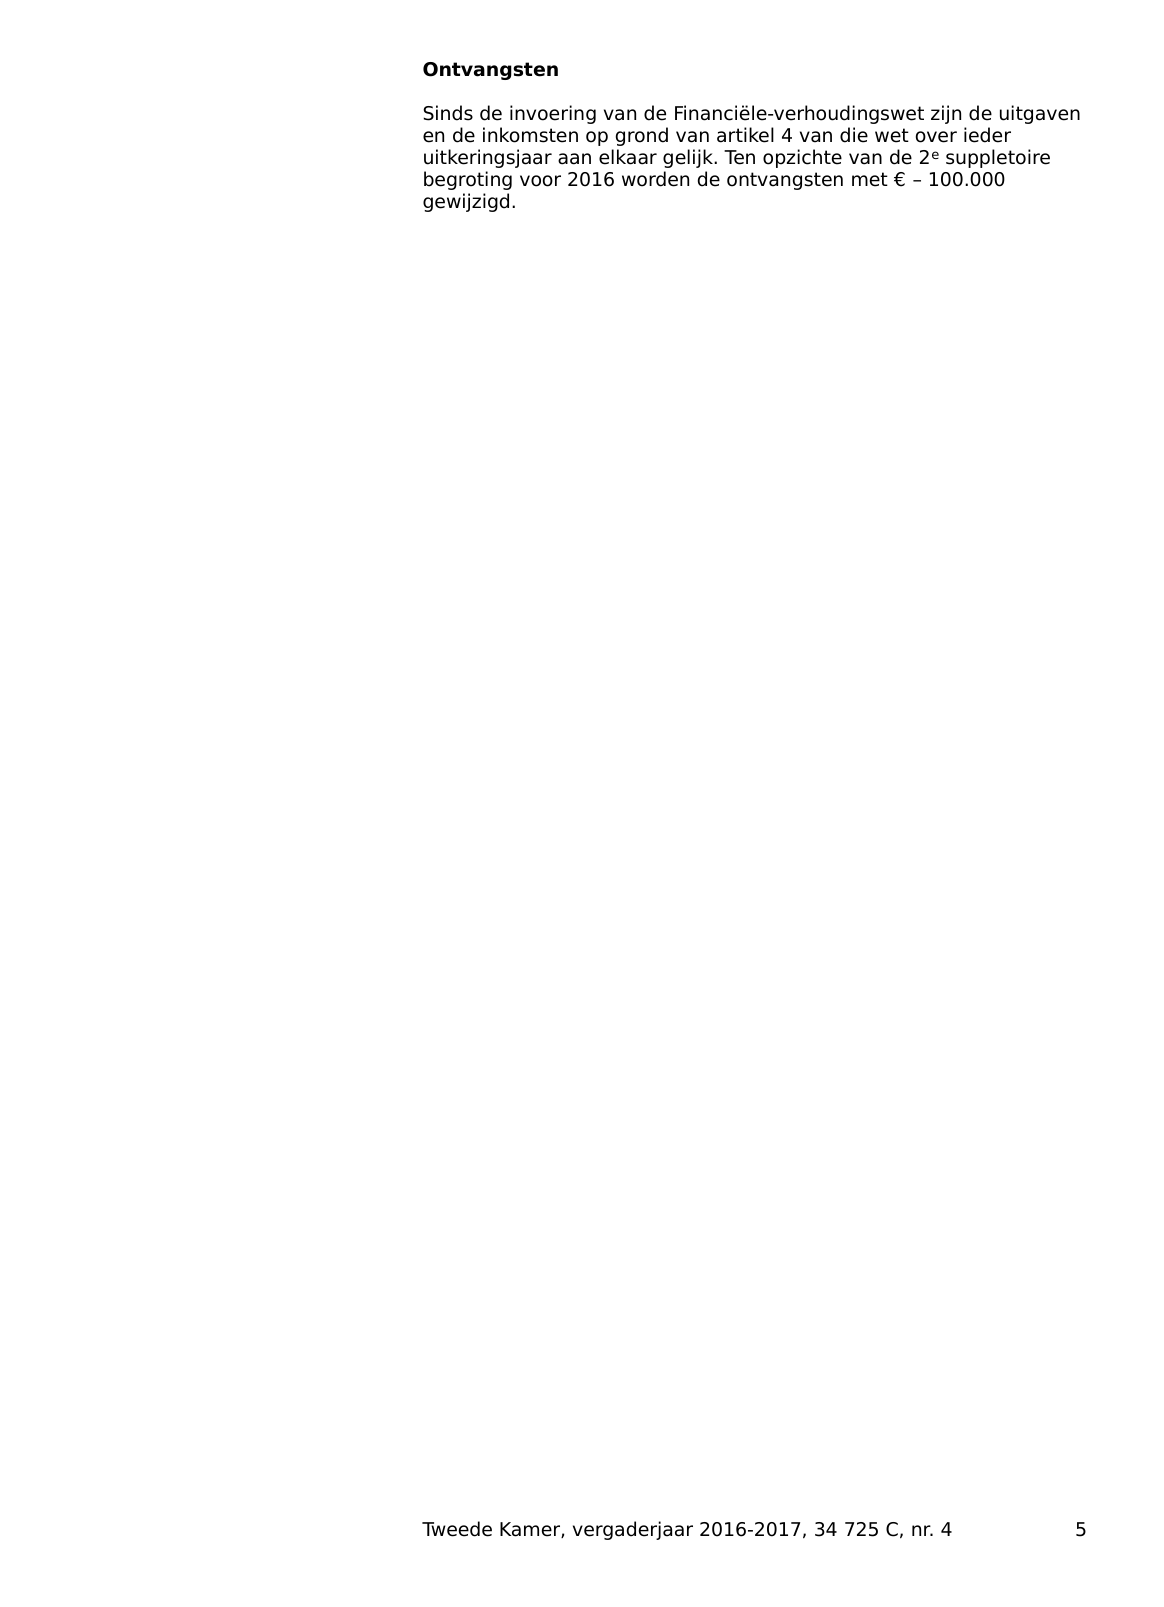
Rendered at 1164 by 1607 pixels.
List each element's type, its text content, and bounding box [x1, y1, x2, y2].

text Sinds de invoering van de Financiële-verhoudingswet zijn de uitgaven en de inkomsten op grond van artikel 4 van die wet over ieder uitkeringsjaar aan elkaar gelijk. Ten opzichte van de 2e suppletoire begroting voor 2016 worden de ontvangsten met € – 100.000 gewijzigd. [422, 103, 1087, 213]
subtitle Ontvangsten [422, 59, 1087, 81]
